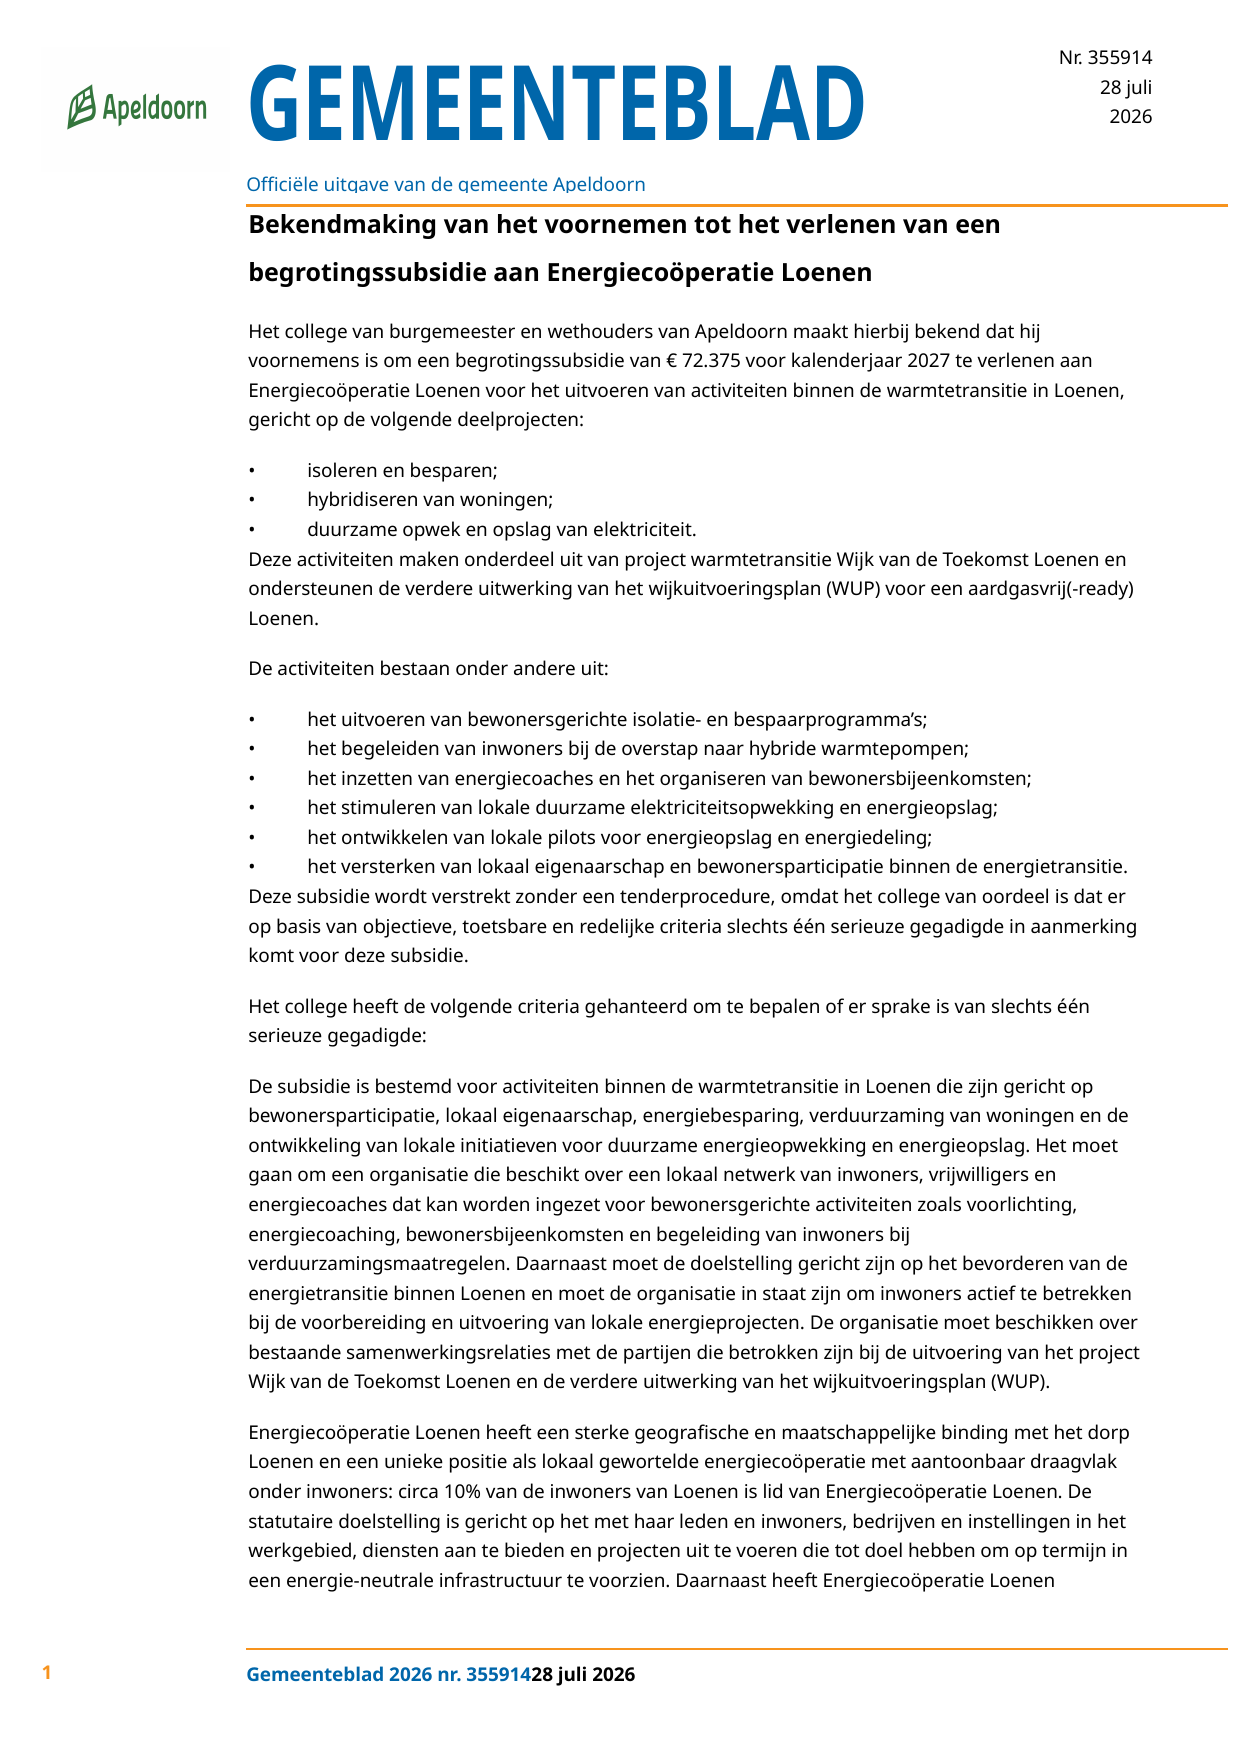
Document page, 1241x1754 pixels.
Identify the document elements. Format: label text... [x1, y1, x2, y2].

text Deze activiteiten maken onderdeel uit van project warmtetransitie Wijk van de Toekomst Loenen en ondersteunen de verdere uitwerking van het wijkuitvoeringsplan (WUP) voor een aardgasvrij(-ready) Loenen. [248, 546, 1152, 631]
list hybridiseren van woningen; [248, 487, 1152, 512]
text De subsidie is bestemd voor activiteiten binnen de warmtetransitie in Loenen die zijn gericht op bewonersparticipatie, lokaal eigenaarschap, energiebesparing, verduurzaming van woningen en de ontwikkeling van lokale initiatieven voor duurzame energieopwekking en energieopslag. Het moet gaan om een organisatie die beschikt over een lokaal netwerk van inwoners, vrijwilligers en energiecoaches dat kan worden ingezet voor bewonersgerichte activiteiten zoals voorlichting, energiecoaching, bewonersbijeenkomsten en begeleiding van inwoners bij verduurzamingsmaatregelen. Daarnaast moet de doelstelling gericht zijn op het bevorderen van de energietransitie binnen Loenen en moet de organisatie in staat zijn om inwoners actief te betrekken bij de voorbereiding en uitvoering van lokale energieprojecten. De organisatie moet beschikken over bestaande samenwerkingsrelaties met de partijen die betrokken zijn bij de uitvoering van het project Wijk van de Toekomst Loenen en de verdere uitwerking van het wijkuitvoeringsplan (WUP). [248, 1073, 1152, 1394]
list het stimuleren van lokale duurzame elektriciteitsopwekking en energieopslag; [248, 794, 1152, 820]
list het versterken van lokaal eigenaarschap en bewonersparticipatie binnen de energietransitie. [248, 854, 1152, 879]
text De activiteiten bestaan onder andere uit: [248, 655, 1152, 681]
text Het college van burgemeester en wethouders van Apeldoorn maakt hierbij bekend dat hij voornemens is om een begrotingssubsidie van € 72.375 voor kalenderjaar 2027 te verlenen aan Energiecoöperatie Loenen voor het uitvoeren van activiteiten binnen de warmtetransitie in Loenen, gericht op de volgende deelprojecten: [248, 318, 1152, 432]
text Het college heeft de volgende criteria gehanteerd om te bepalen of er sprake is van slechts één serieuze gegadigde: [248, 993, 1152, 1048]
text Deze subsidie wordt verstrekt zonder een tenderprocedure, omdat het college van oordeel is dat er op basis van objectieve, toetsbare en redelijke criteria slechts één serieuze gegadigde in aanmerking komt voor deze subsidie. [248, 883, 1152, 968]
list het begeleiden van inwoners bij de overstap naar hybride warmtepompen; [248, 735, 1152, 761]
list het inzetten van energiecoaches en het organiseren van bewonersbijeenkomsten; [248, 765, 1152, 791]
list het uitvoeren van bewonersgerichte isolatie- en bespaarprogramma’s; [248, 706, 1152, 732]
picture [41, 47, 231, 172]
list het ontwikkelen van lokale pilots voor energieopslag en energiedeling; [248, 824, 1152, 850]
text Bekendmaking van het voornemen tot het verlenen van een begrotingssubsidie aan Energiecoöperatie Loenen [248, 207, 1152, 288]
text Energiecoöperatie Loenen heeft een sterke geografische en maatschappelijke binding met het dorp Loenen en een unieke positie als lokaal gewortelde energiecoöperatie met aantoonbaar draagvlak onder inwoners: circa 10% van de inwoners van Loenen is lid van Energiecoöperatie Loenen. De statutaire doelstelling is gericht op het met haar leden en inwoners, bedrijven en instellingen in het werkgebied, diensten aan te bieden en projecten uit te voeren die tot doel hebben om op termijn in een energie-neutrale infrastructuur te voorzien. Daarnaast heeft Energiecoöperatie Loenen [248, 1419, 1152, 1593]
list isoleren en besparen; [248, 457, 1152, 483]
list duurzame opwek en opslag van elektriciteit. [248, 516, 1152, 542]
